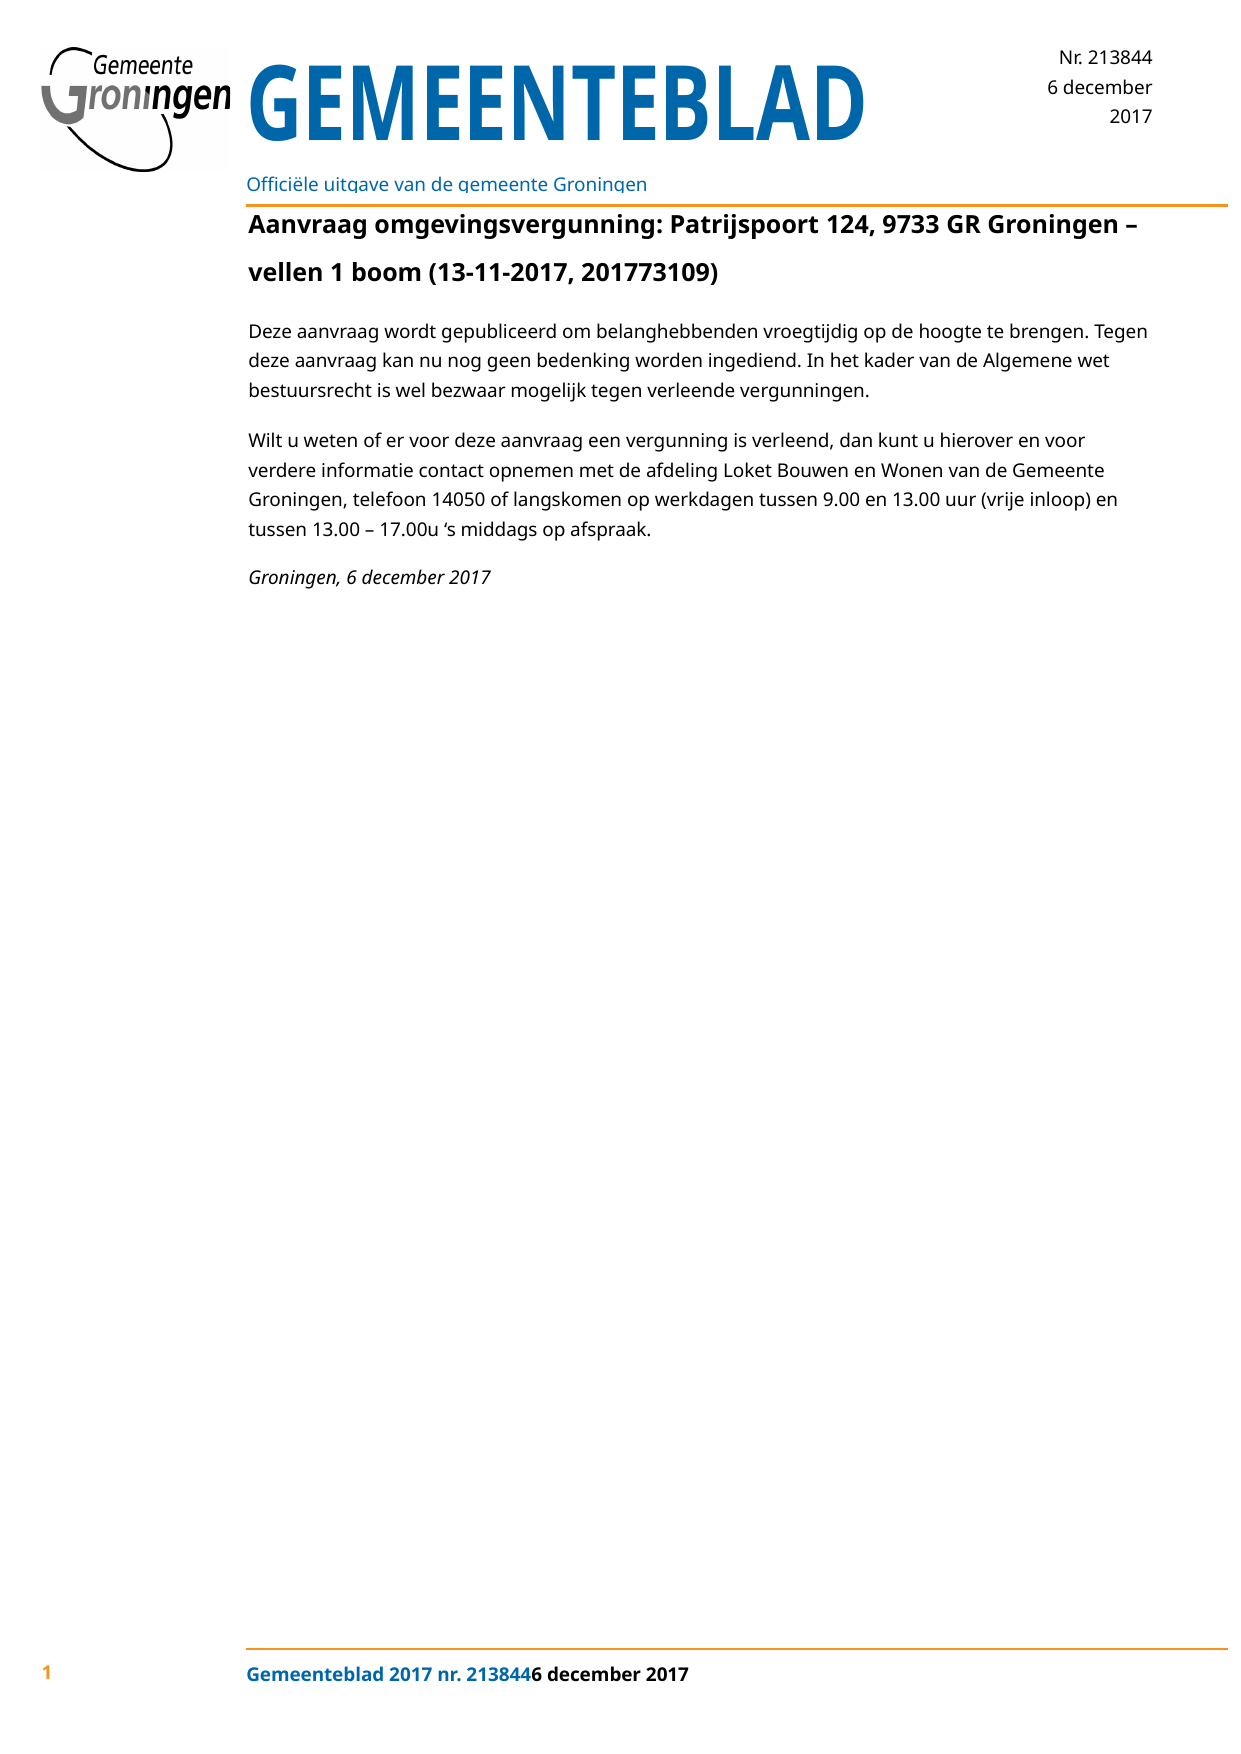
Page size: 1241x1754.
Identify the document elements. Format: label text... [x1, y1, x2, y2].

picture [41, 47, 231, 172]
text Groningen, 6 december 2017 [248, 564, 1152, 590]
text Deze aanvraag wordt gepubliceerd om belanghebbenden vroegtijdig op de hoogte te brengen. Tegen deze aanvraag kan nu nog geen bedenking worden ingediend. In het kader van de Algemene wet bestuursrecht is wel bezwaar mogelijk tegen verleende vergunningen. [248, 318, 1152, 403]
text Wilt u weten of er voor deze aanvraag een vergunning is verleend, dan kunt u hierover en voor verdere informatie contact opnemen met de afdeling Loket Bouwen en Wonen van de Gemeente Groningen, telefoon 14050 of langskomen op werkdagen tussen 9.00 en 13.00 uur (vrije inloop) en tussen 13.00 – 17.00u ‘s middags op afspraak. [248, 427, 1152, 542]
text Aanvraag omgevingsvergunning: Patrijspoort 124, 9733 GR Groningen – vellen 1 boom (13-11-2017, 201773109) [248, 207, 1152, 288]
